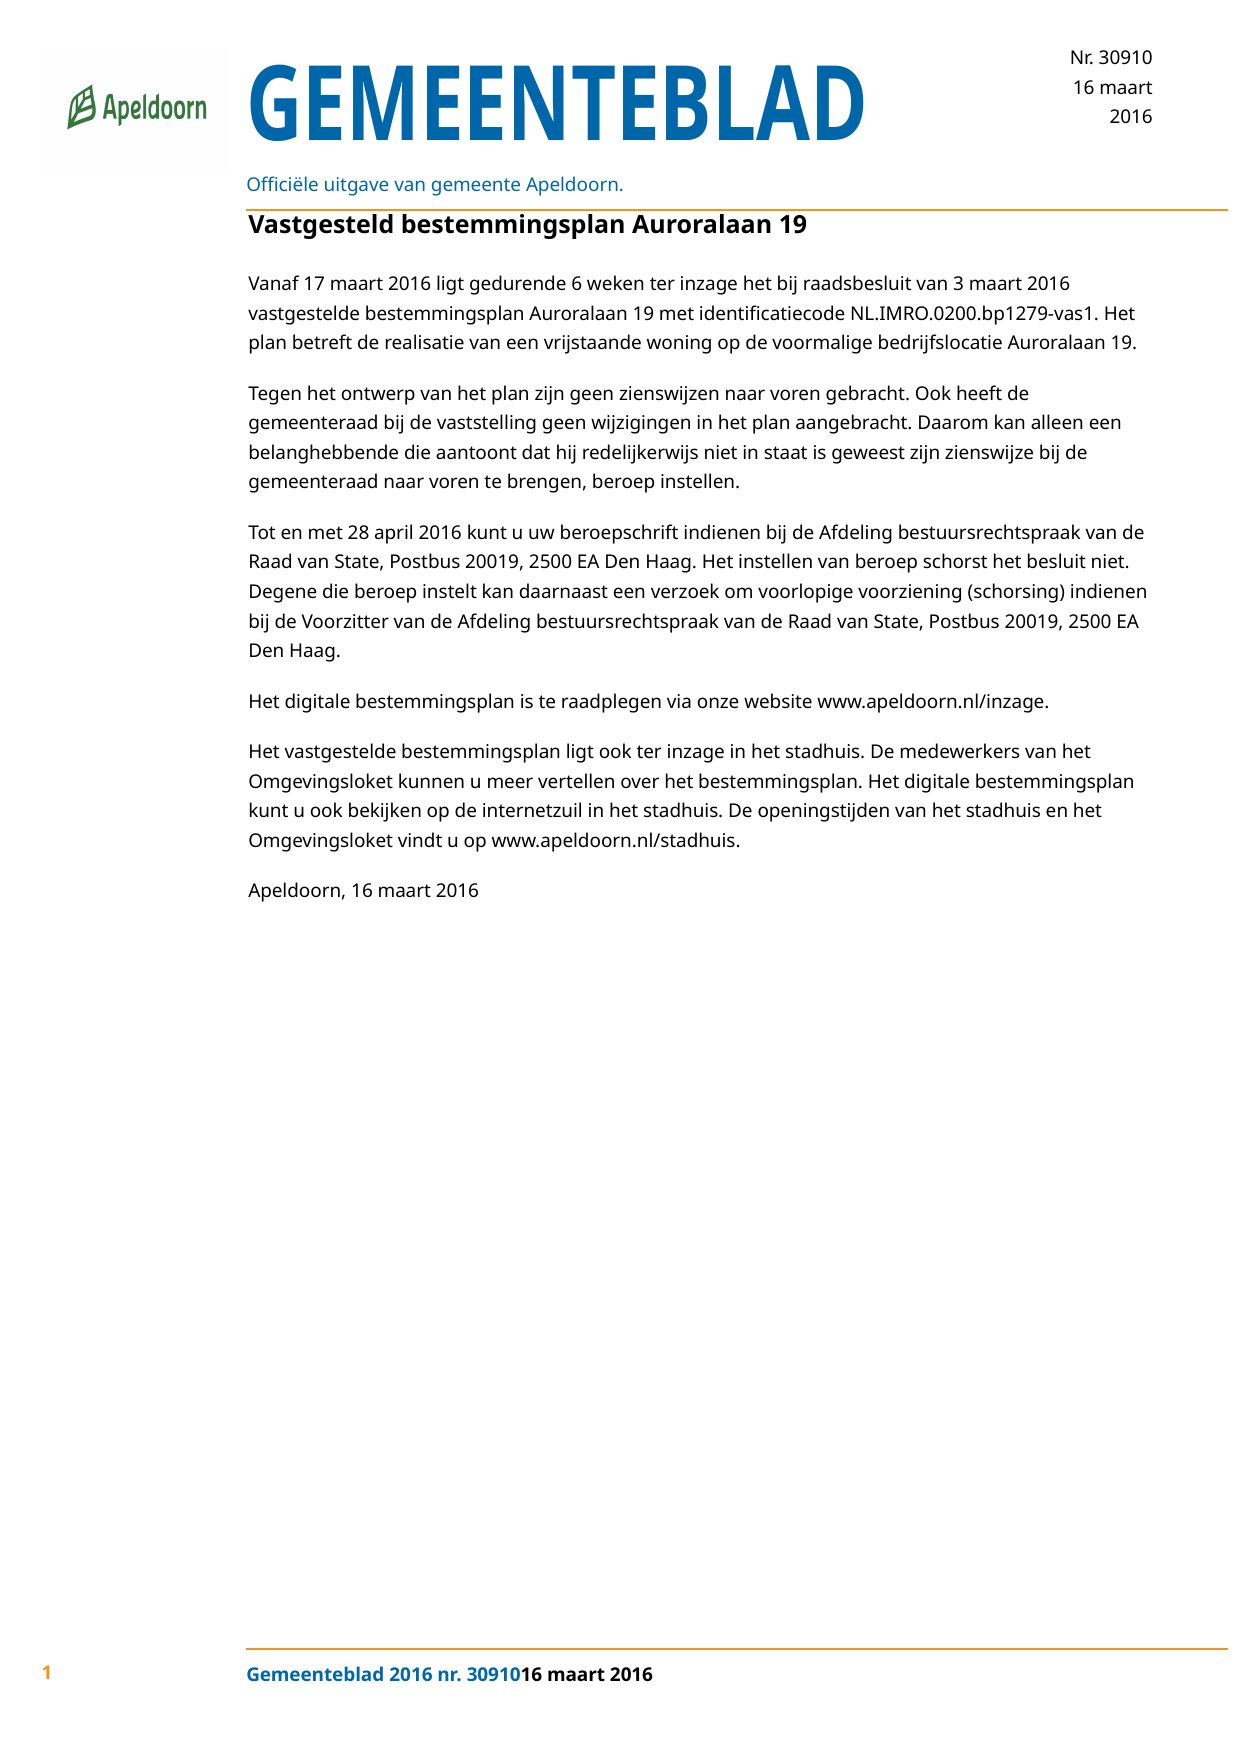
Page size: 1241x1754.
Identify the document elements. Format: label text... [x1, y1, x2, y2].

text Het digitale bestemmingsplan is te raadplegen via onze website www.apeldoorn.nl/inzage. [248, 688, 1152, 713]
text Tegen het ontwerp van het plan zijn geen zienswijzen naar voren gebracht. Ook heeft de gemeenteraad bij de vaststelling geen wijzigingen in het plan aangebracht. Daarom kan alleen een belanghebbende die aantoont dat hij redelijkerwijs niet in staat is geweest zijn zienswijze bij de gemeenteraad naar voren te brengen, beroep instellen. [248, 380, 1152, 494]
text Tot en met 28 april 2016 kunt u uw beroepschrift indienen bij de Afdeling bestuursrechtspraak van de Raad van State, Postbus 20019, 2500 EA Den Haag. Het instellen van beroep schorst het besluit niet. Degene die beroep instelt kan daarnaast een verzoek om voorlopige voorziening (schorsing) indienen bij de Voorzitter van de Afdeling bestuursrechtspraak van de Raad van State, Postbus 20019, 2500 EA Den Haag. [248, 519, 1152, 663]
picture [41, 47, 231, 172]
text Het vastgestelde bestemmingsplan ligt ook ter inzage in het stadhuis. De medewerkers van het Omgevingsloket kunnen u meer vertellen over het bestemmingsplan. Het digitale bestemmingsplan kunt u ook bekijken op de internetzuil in het stadhuis. De openingstijden van het stadhuis en het Omgevingsloket vindt u op www.apeldoorn.nl/stadhuis. [248, 738, 1152, 853]
text Apeldoorn, 16 maart 2016 [248, 877, 1152, 903]
text Vanaf 17 maart 2016 ligt gedurende 6 weken ter inzage het bij raadsbesluit van 3 maart 2016 vastgestelde bestemmingsplan Auroralaan 19 met identificatiecode NL.IMRO.0200.bp1279-vas1. Het plan betreft de realisatie van een vrijstaande woning op de voormalige bedrijfslocatie Auroralaan 19. [248, 270, 1152, 355]
text Vastgesteld bestemmingsplan Auroralaan 19 [248, 211, 1152, 241]
